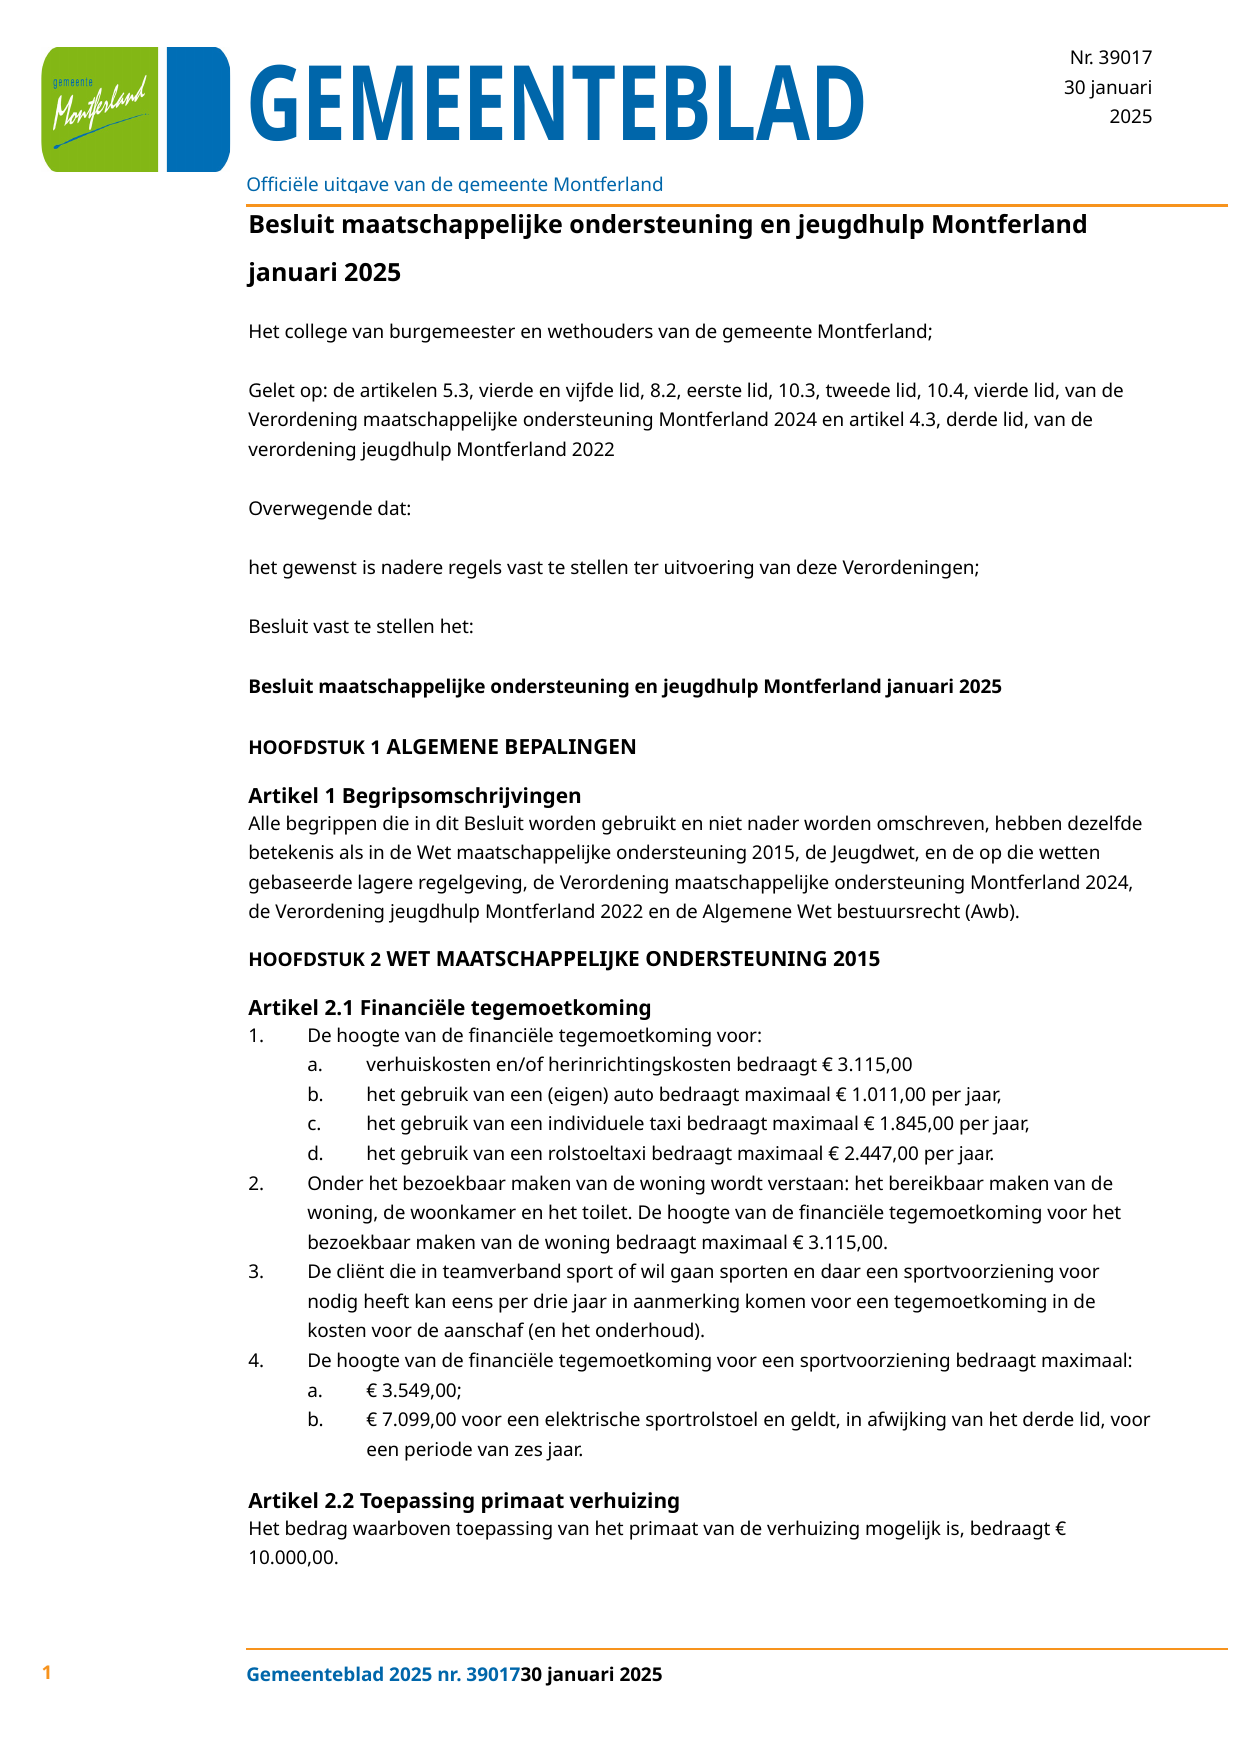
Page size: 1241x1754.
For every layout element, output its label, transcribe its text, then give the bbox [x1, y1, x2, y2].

text Het college van burgemeester en wethouders van de gemeente Montferland; [248, 318, 1152, 344]
text Overwegende dat: [248, 495, 1152, 521]
text HOOFDSTUK 2 WET MAATSCHAPPELIJKE ONDERSTEUNING 2015 [248, 944, 1152, 973]
list € 3.549,00; [307, 1377, 1152, 1403]
list het gebruik van een rolstoeltaxi bedraagt maximaal € 2.447,00 per jaar. [307, 1140, 1152, 1166]
text Gelet op: de artikelen 5.3, vierde en vijfde lid, 8.2, eerste lid, 10.3, tweede lid, 10.4, vierde lid, van de Verordening maatschappelijke ondersteuning Montferland 2024 en artikel 4.3, derde lid, van de verordening jeugdhulp Montferland 2022 [248, 377, 1152, 462]
list het gebruik van een (eigen) auto bedraagt maximaal € 1.011,00 per jaar, [307, 1081, 1152, 1107]
text Artikel 2.2 Toepassing primaat verhuizing [248, 1486, 1152, 1515]
list De hoogte van de financiële tegemoetkoming voor: [248, 1022, 1152, 1048]
list Onder het bezoekbaar maken van de woning wordt verstaan: het bereikbaar maken van de woning, de woonkamer en het toilet. De hoogte van de financiële tegemoetkoming voor het bezoekbaar maken van de woning bedraagt maximaal € 3.115,00. [248, 1170, 1152, 1255]
text Het bedrag waarboven toepassing van het primaat van de verhuizing mogelijk is, bedraagt € 10.000,00. [248, 1515, 1152, 1570]
text Besluit maatschappelijke ondersteuning en jeugdhulp Montferland januari 2025 [248, 207, 1152, 288]
picture [41, 47, 231, 172]
list De cliënt die in teamverband sport of wil gaan sporten en daar een sportvoorziening voor nodig heeft kan eens per drie jaar in aanmerking komen voor een tegemoetkoming in de kosten voor de aanschaf (en het onderhoud). [248, 1258, 1152, 1343]
text HOOFDSTUK 1 ALGEMENE BEPALINGEN [248, 732, 1152, 761]
list De hoogte van de financiële tegemoetkoming voor een sportvoorziening bedraagt maximaal: [248, 1347, 1152, 1373]
text Besluit vast te stellen het: [248, 614, 1152, 639]
text het gewenst is nadere regels vast te stellen ter uitvoering van deze Verordeningen; [248, 554, 1152, 580]
list verhuiskosten en/of herinrichtingskosten bedraagt € 3.115,00 [307, 1051, 1152, 1077]
list het gebruik van een individuele taxi bedraagt maximaal € 1.845,00 per jaar, [307, 1111, 1152, 1136]
text Artikel 2.1 Financiële tegemoetkoming [248, 993, 1152, 1022]
text Besluit maatschappelijke ondersteuning en jeugdhulp Montferland januari 2025 [248, 673, 1152, 699]
text Alle begrippen die in dit Besluit worden gebruikt en niet nader worden omschreven, hebben dezelfde betekenis als in de Wet maatschappelijke ondersteuning 2015, de Jeugdwet, en de op die wetten gebaseerde lagere regelgeving, de Verordening maatschappelijke ondersteuning Montferland 2024, de Verordening jeugdhulp Montferland 2022 en de Algemene Wet bestuursrecht (Awb). [248, 810, 1152, 924]
text Artikel 1 Begripsomschrijvingen [248, 781, 1152, 810]
list € 7.099,00 voor een elektrische sportrolstoel en geldt, in afwijking van het derde lid, voor een periode van zes jaar. [307, 1406, 1152, 1462]
